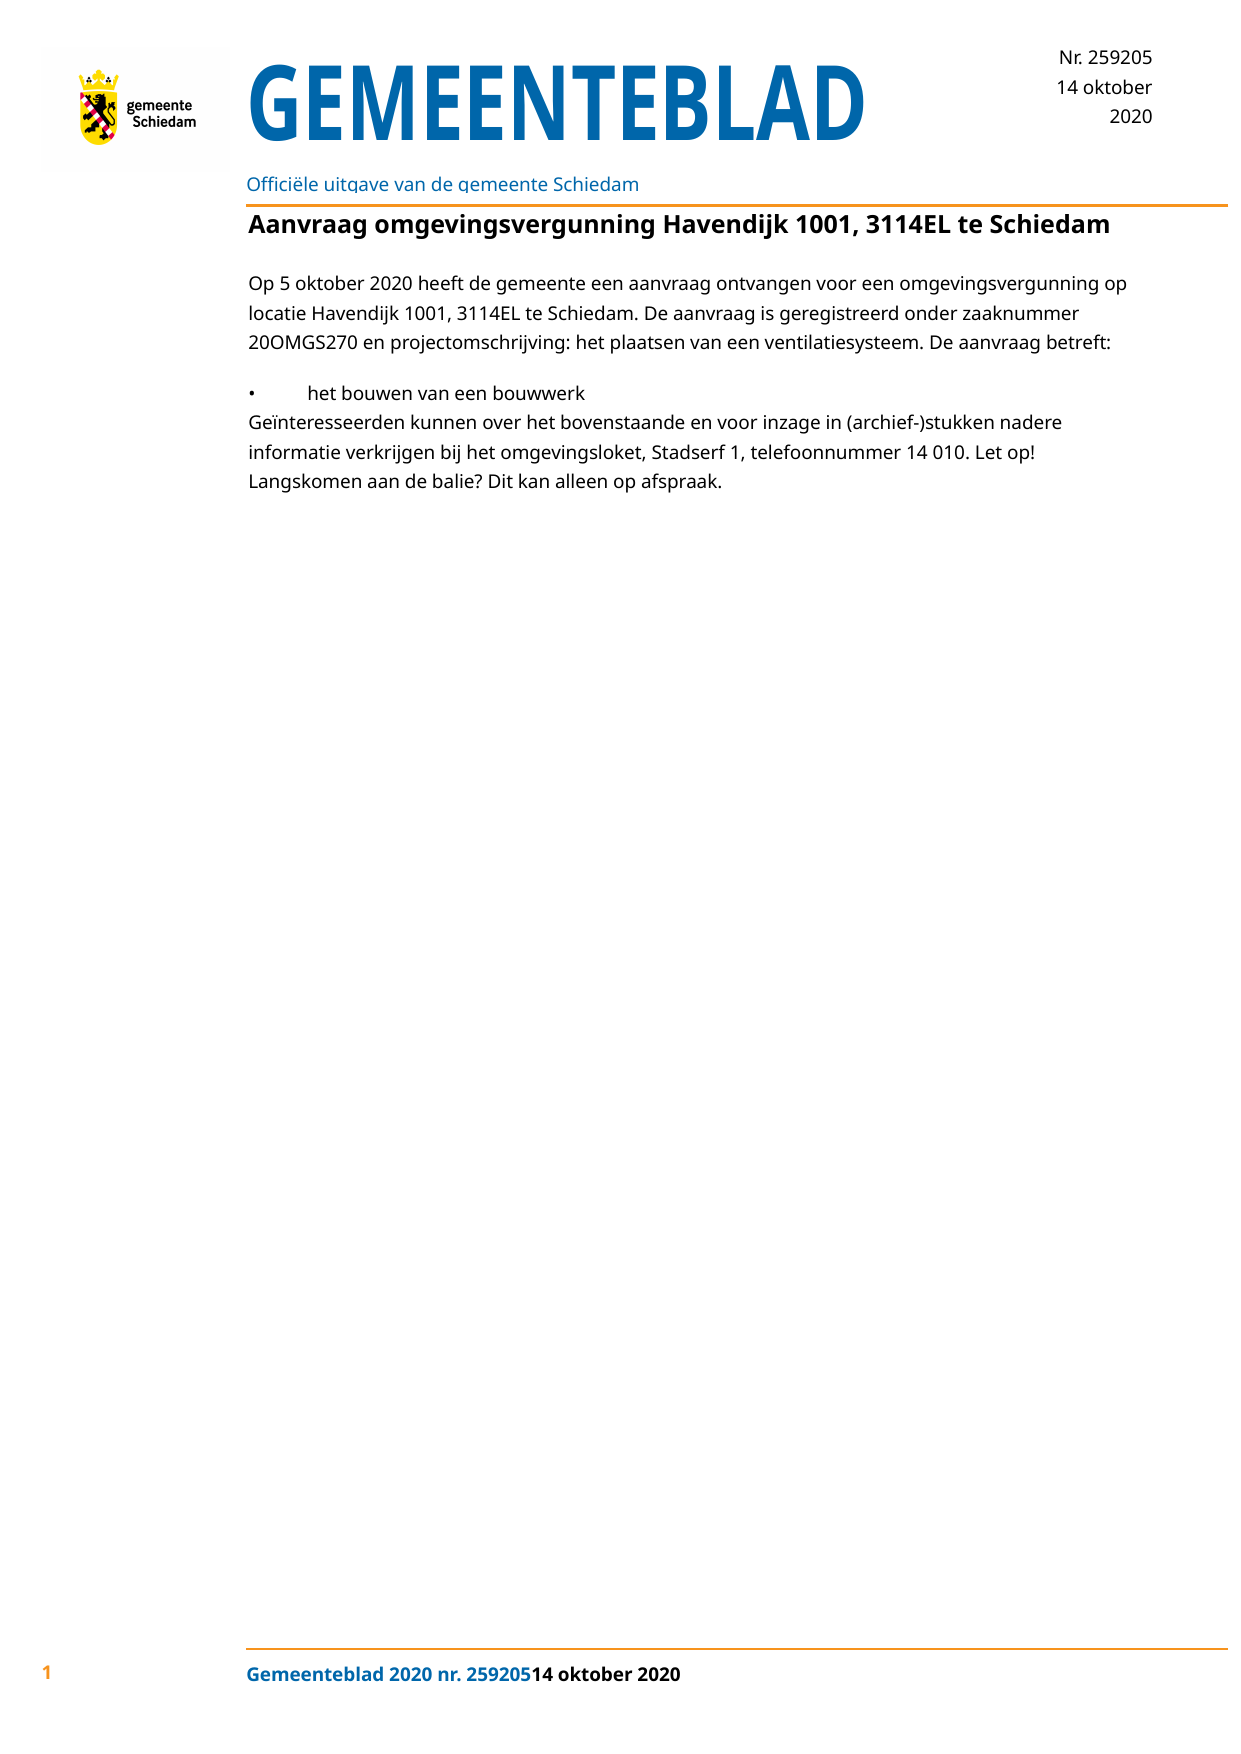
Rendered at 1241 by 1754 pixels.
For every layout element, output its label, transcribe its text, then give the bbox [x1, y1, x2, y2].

text Op 5 oktober 2020 heeft de gemeente een aanvraag ontvangen voor een omgevingsvergunning op locatie Havendijk 1001, 3114EL te Schiedam. De aanvraag is geregistreerd onder zaaknummer 20OMGS270 en projectomschrijving: het plaatsen van een ventilatiesysteem. De aanvraag betreft: [248, 270, 1152, 355]
picture [41, 47, 231, 172]
text Geïnteresseerden kunnen over het bovenstaande en voor inzage in (archief-)stukken nadere informatie verkrijgen bij het omgevingsloket, Stadserf 1, telefoonnummer 14 010. Let op! Langskomen aan de balie? Dit kan alleen op afspraak. [248, 409, 1152, 494]
text Aanvraag omgevingsvergunning Havendijk 1001, 3114EL te Schiedam [248, 207, 1152, 241]
list het bouwen van een bouwwerk [248, 380, 1152, 406]
